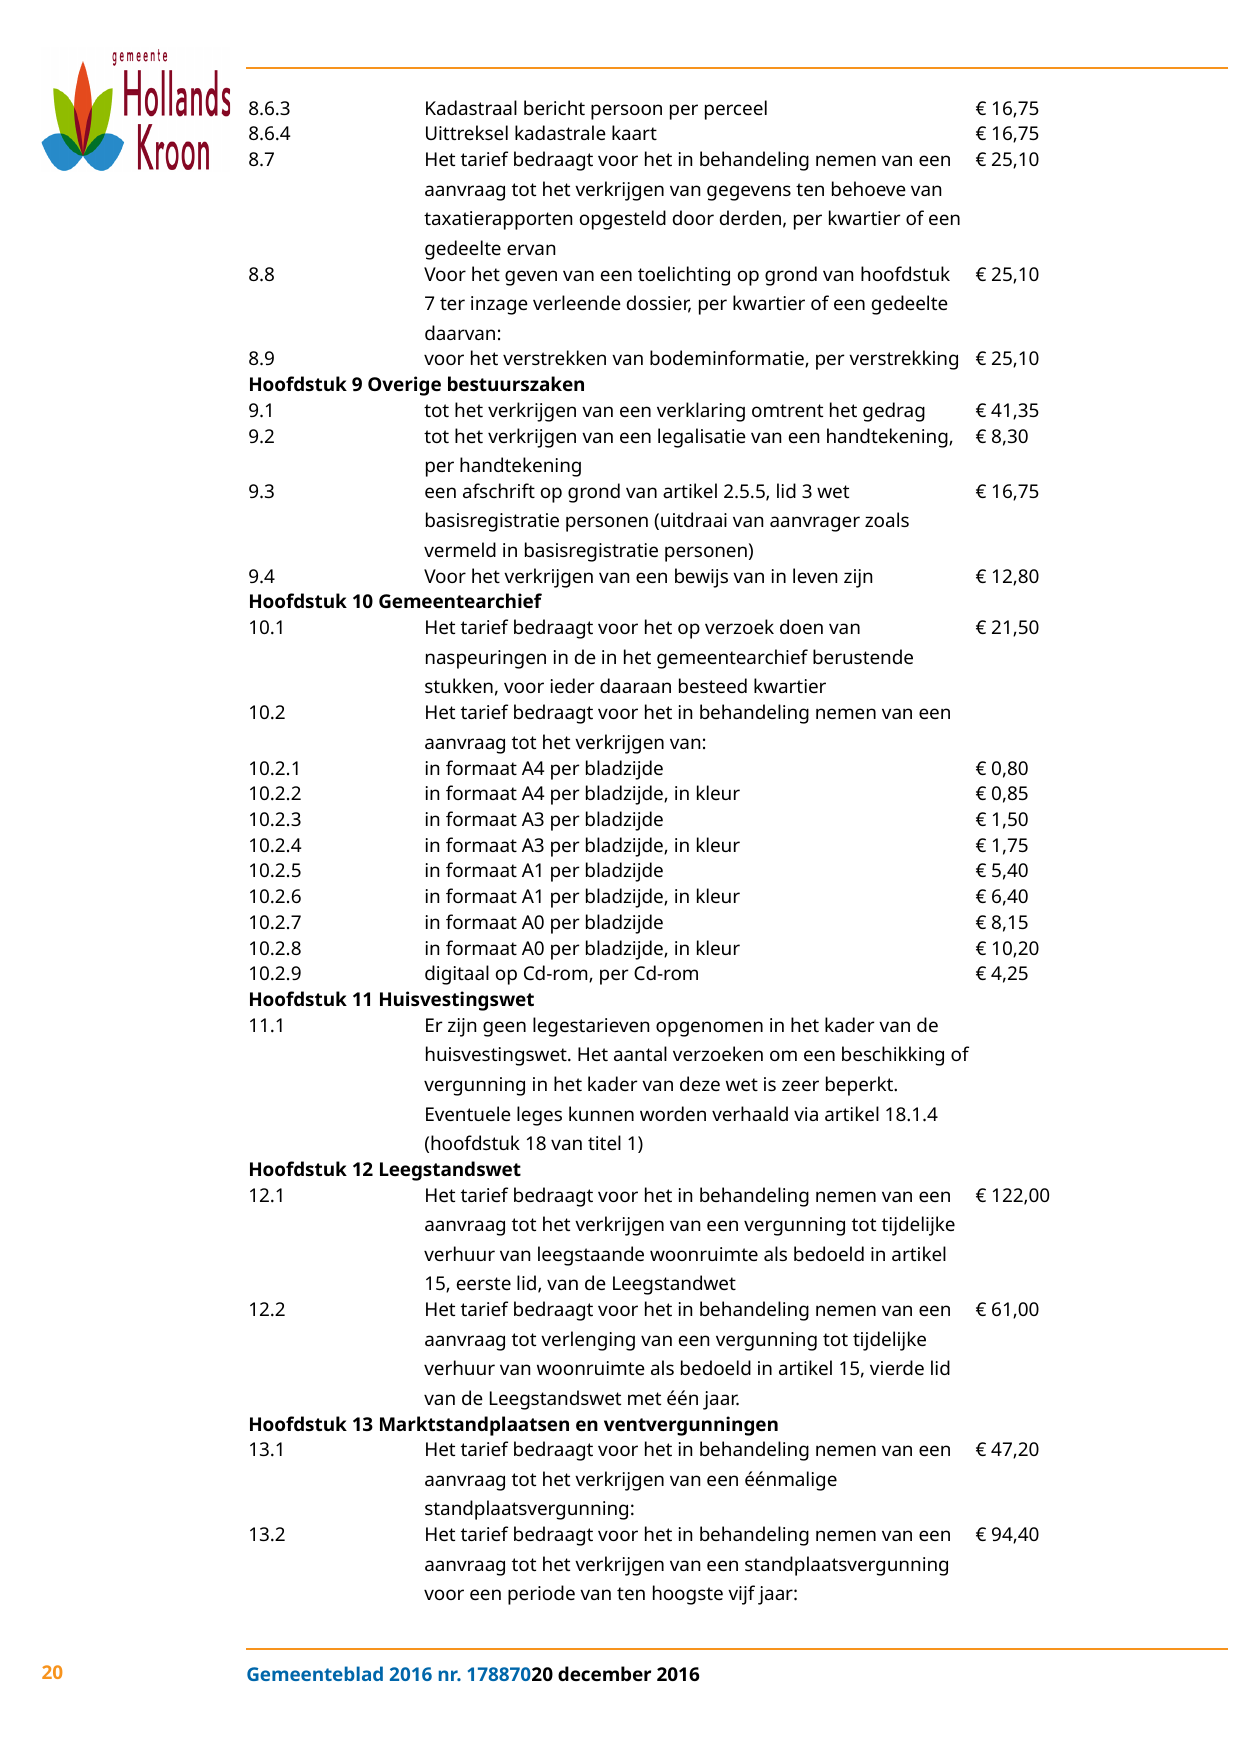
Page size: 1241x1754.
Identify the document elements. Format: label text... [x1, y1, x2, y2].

table_cell in formaat A0 per bladzijde, in kleur [424, 935, 975, 961]
table_cell 10.2.2 [248, 780, 424, 806]
table_cell € 10,20 [975, 935, 1152, 961]
table_cell 10.2.1 [248, 755, 424, 780]
table_cell 9.1 [248, 397, 424, 423]
table_cell € 94,40 [975, 1521, 1152, 1606]
table_cell € 25,10 [975, 146, 1152, 261]
table_cell 9.3 [248, 478, 424, 563]
table_cell Hoofdstuk 10 Gemeentearchief [248, 589, 1152, 614]
table_cell een afschrift op grond van artikel 2.5.5, lid 3 wet basisregistratie personen (uitdraai van aanvrager zoals vermeld in basisregistratie personen) [424, 478, 975, 563]
table_cell € 1,50 [975, 806, 1152, 832]
table_cell Hoofdstuk 9 Overige bestuurszaken [248, 371, 1152, 397]
table_cell € 41,35 [975, 397, 1152, 423]
table_cell tot het verkrijgen van een legalisatie van een handtekening, per handtekening [424, 423, 975, 478]
table_cell [975, 1012, 1152, 1156]
table_cell in formaat A1 per bladzijde, in kleur [424, 883, 975, 909]
table_cell Kadastraal bericht persoon per perceel [424, 95, 975, 121]
table_cell in formaat A4 per bladzijde, in kleur [424, 780, 975, 806]
table_cell 10.2.6 [248, 883, 424, 909]
table_cell € 5,40 [975, 858, 1152, 883]
table_cell Voor het geven van een toelichting op grond van hoofdstuk 7 ter inzage verleende dossier, per kwartier of een gedeelte daarvan: [424, 261, 975, 346]
table_cell Voor het verkrijgen van een bewijs van in leven zijn [424, 563, 975, 589]
table_cell 9.4 [248, 563, 424, 589]
table_cell 8.9 [248, 346, 424, 371]
table_cell digitaal op Cd-rom, per Cd-rom [424, 961, 975, 986]
table_cell 10.2.5 [248, 858, 424, 883]
table_cell € 16,75 [975, 121, 1152, 146]
table_cell € 1,75 [975, 832, 1152, 858]
table_cell 9.2 [248, 423, 424, 478]
table_cell € 122,00 [975, 1182, 1152, 1296]
table_cell in formaat A1 per bladzijde [424, 858, 975, 883]
table_cell in formaat A4 per bladzijde [424, 755, 975, 780]
table_cell Hoofdstuk 12 Leegstandswet [248, 1156, 1152, 1182]
table_cell € 12,80 [975, 563, 1152, 589]
table_cell Het tarief bedraagt voor het in behandeling nemen van een aanvraag tot het verkrijgen van een vergunning tot tijdelijke verhuur van leegstaande woonruimte als bedoeld in artikel 15, eerste lid, van de Leegstandwet [424, 1182, 975, 1296]
table_cell 10.2.9 [248, 961, 424, 986]
table_cell € 8,30 [975, 423, 1152, 478]
table_cell € 21,50 [975, 615, 1152, 699]
table_cell 10.2.7 [248, 909, 424, 935]
table_cell voor het verstrekken van bodeminformatie, per verstrekking [424, 346, 975, 371]
table_cell Het tarief bedraagt voor het op verzoek doen van naspeuringen in de in het gemeentearchief berustende stukken, voor ieder daaraan besteed kwartier [424, 615, 975, 699]
table_cell Uittreksel kadastrale kaart [424, 121, 975, 146]
table_cell € 0,80 [975, 755, 1152, 780]
table_cell € 4,25 [975, 961, 1152, 986]
table_cell 10.2.4 [248, 832, 424, 858]
table_cell € 61,00 [975, 1296, 1152, 1411]
table_cell € 0,85 [975, 780, 1152, 806]
table_cell € 25,10 [975, 261, 1152, 346]
table_cell tot het verkrijgen van een verklaring omtrent het gedrag [424, 397, 975, 423]
picture [41, 47, 231, 172]
table_cell € 8,15 [975, 909, 1152, 935]
table_cell € 25,10 [975, 346, 1152, 371]
table_cell Hoofdstuk 13 Marktstandplaatsen en ventvergunningen [248, 1411, 1152, 1436]
table_cell € 16,75 [975, 478, 1152, 563]
table_cell Het tarief bedraagt voor het in behandeling nemen van een aanvraag tot het verkrijgen van: [424, 699, 975, 755]
table_cell [975, 699, 1152, 755]
table_cell € 6,40 [975, 883, 1152, 909]
table_cell in formaat A3 per bladzijde, in kleur [424, 832, 975, 858]
table_cell 12.1 [248, 1182, 424, 1296]
table_cell 10.2 [248, 699, 424, 755]
table_cell Het tarief bedraagt voor het in behandeling nemen van een aanvraag tot het verkrijgen van gegevens ten behoeve van taxatierapporten opgesteld door derden, per kwartier of een gedeelte ervan [424, 146, 975, 261]
table_cell in formaat A3 per bladzijde [424, 806, 975, 832]
table_cell 10.2.8 [248, 935, 424, 961]
table_cell 8.7 [248, 146, 424, 261]
table_cell 8.8 [248, 261, 424, 346]
table_cell 8.6.4 [248, 121, 424, 146]
table_cell Hoofdstuk 11 Huisvestingswet [248, 986, 1152, 1012]
table_cell € 16,75 [975, 95, 1152, 121]
table_cell Er zijn geen legestarieven opgenomen in het kader van de huisvestingswet. Het aantal verzoeken om een beschikking of vergunning in het kader van deze wet is zeer beperkt. Eventuele leges kunnen worden verhaald via artikel 18.1.4 (hoofdstuk 18 van titel 1) [424, 1012, 975, 1156]
table_cell Het tarief bedraagt voor het in behandeling nemen van een aanvraag tot het verkrijgen van een éénmalige standplaatsvergunning: [424, 1436, 975, 1521]
table_cell 8.6.3 [248, 95, 424, 121]
table_cell € 47,20 [975, 1436, 1152, 1521]
table_cell 12.2 [248, 1296, 424, 1411]
table_cell 10.1 [248, 615, 424, 699]
table_cell 13.1 [248, 1436, 424, 1521]
table_cell Het tarief bedraagt voor het in behandeling nemen van een aanvraag tot het verkrijgen van een standplaatsvergunning voor een periode van ten hoogste vijf jaar: [424, 1521, 975, 1606]
table_cell 10.2.3 [248, 806, 424, 832]
table_cell in formaat A0 per bladzijde [424, 909, 975, 935]
table_cell 11.1 [248, 1012, 424, 1156]
table_cell 13.2 [248, 1521, 424, 1606]
table_cell Het tarief bedraagt voor het in behandeling nemen van een aanvraag tot verlenging van een vergunning tot tijdelijke verhuur van woonruimte als bedoeld in artikel 15, vierde lid van de Leegstandswet met één jaar. [424, 1296, 975, 1411]
